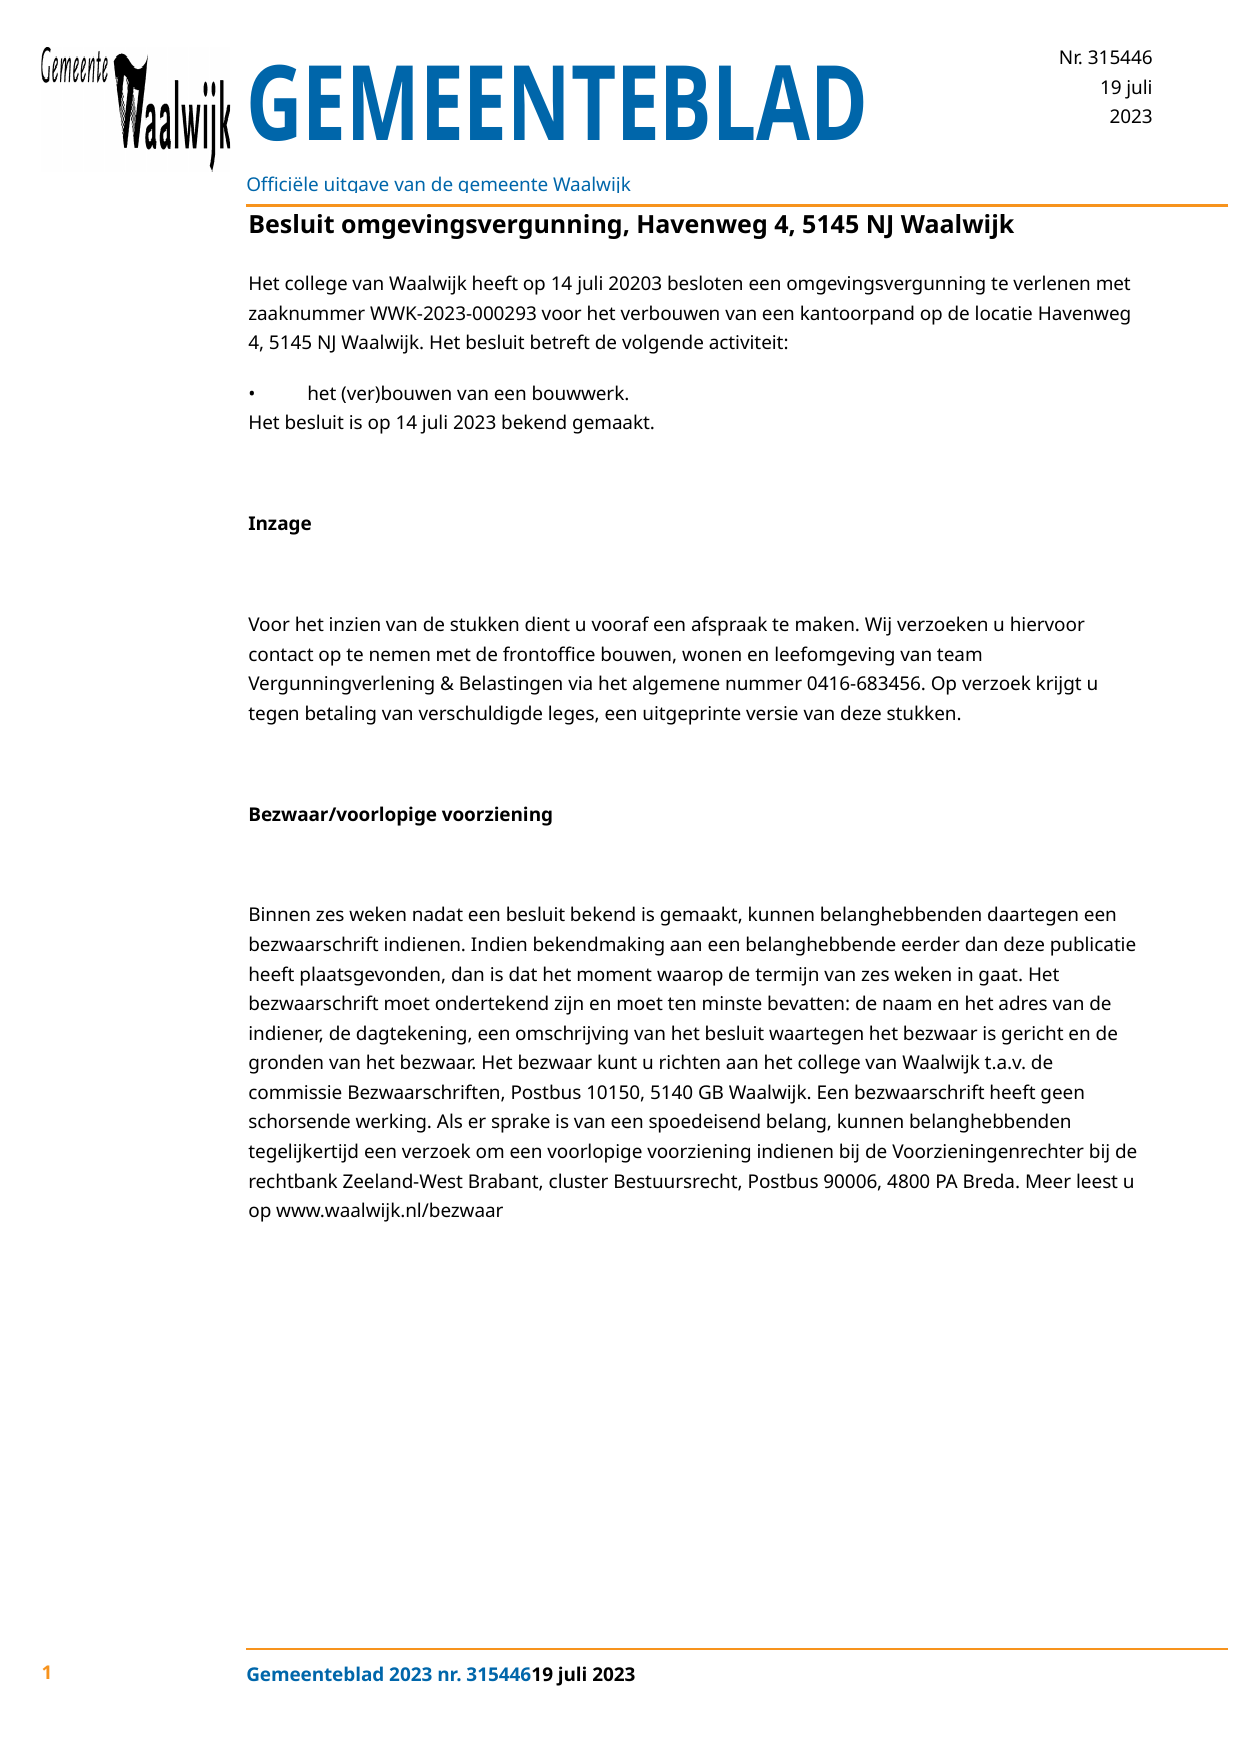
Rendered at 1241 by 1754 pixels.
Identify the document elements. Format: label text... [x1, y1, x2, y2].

text Het college van Waalwijk heeft op 14 juli 20203 besloten een omgevingsvergunning te verlenen met zaaknummer WWK-2023-000293 voor het verbouwen van een kantoorpand op de locatie Havenweg 4, 5145 NJ Waalwijk. Het besluit betreft de volgende activiteit: [248, 270, 1152, 355]
text Inzage [248, 510, 1152, 536]
text Bezwaar/voorlopige voorziening [248, 801, 1152, 826]
text Besluit omgevingsvergunning, Havenweg 4, 5145 NJ Waalwijk [248, 207, 1152, 241]
list het (ver)bouwen van een bouwwerk. [248, 380, 1152, 406]
text Binnen zes weken nadat een besluit bekend is gemaakt, kunnen belanghebbenden daartegen een bezwaarschrift indienen. Indien bekendmaking aan een belanghebbende eerder dan deze publicatie heeft plaatsgevonden, dan is dat het moment waarop de termijn van zes weken in gaat. Het bezwaarschrift moet ondertekend zijn en moet ten minste bevatten: de naam en het adres van de indiener, de dagtekening, een omschrijving van het besluit waartegen het bezwaar is gericht en de gronden van het bezwaar. Het bezwaar kunt u richten aan het college van Waalwijk t.a.v. de commissie Bezwaarschriften, Postbus 10150, 5140 GB Waalwijk. Een bezwaarschrift heeft geen schorsende werking. Als er sprake is van een spoedeisend belang, kunnen belanghebbenden tegelijkertijd een verzoek om een voorlopige voorziening indienen bij de Voorzieningenrechter bij de rechtbank Zeeland-West Brabant, cluster Bestuursrecht, Postbus 90006, 4800 PA Breda. Meer leest u op www.waalwijk.nl/bezwaar [248, 902, 1152, 1223]
text Voor het inzien van de stukken dient u vooraf een afspraak te maken. Wij verzoeken u hiervoor contact op te nemen met de frontoffice bouwen, wonen en leefomgeving van team Vergunningverlening & Belastingen via het algemene nummer 0416-683456. Op verzoek krijgt u tegen betaling van verschuldigde leges, een uitgeprinte versie van deze stukken. [248, 611, 1152, 726]
picture [41, 47, 231, 172]
text Het besluit is op 14 juli 2023 bekend gemaakt. [248, 409, 1152, 435]
